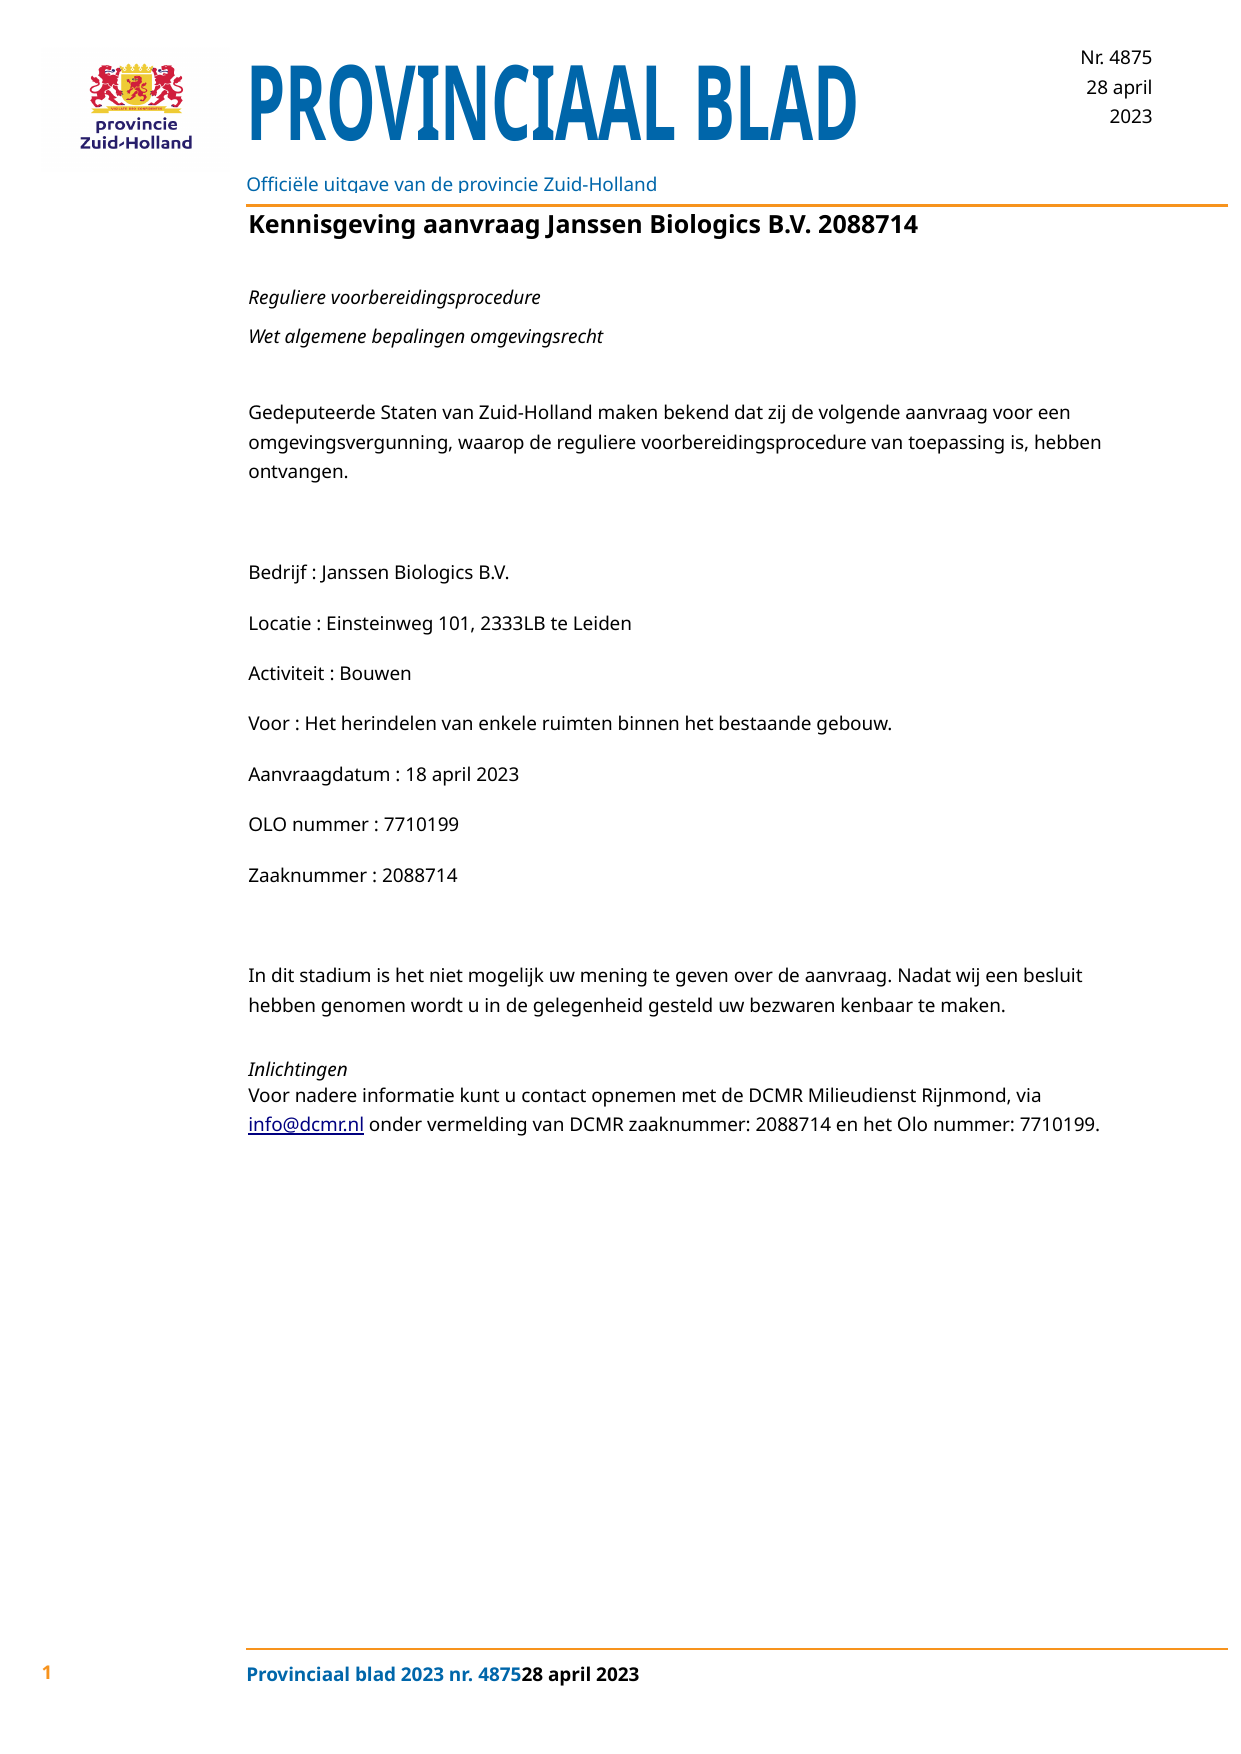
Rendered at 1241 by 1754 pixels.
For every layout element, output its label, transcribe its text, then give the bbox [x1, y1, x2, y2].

text Bedrijf : Janssen Biologics B.V. [248, 559, 1152, 585]
text Inlichtingen [248, 1056, 1152, 1082]
text OLO nummer : 7710199 [248, 811, 1152, 837]
text Voor : Het herindelen van enkele ruimten binnen het bestaande gebouw. [248, 711, 1152, 736]
text Aanvraagdatum : 18 april 2023 [248, 761, 1152, 787]
text Gedeputeerde Staten van Zuid-Holland maken bekend dat zij de volgende aanvraag voor een omgevingsvergunning, waarop de reguliere voorbereidingsprocedure van toepassing is, hebben ontvangen. [248, 399, 1152, 484]
text Zaaknummer : 2088714 [248, 862, 1152, 887]
text Locatie : Einsteinweg 101, 2333LB te Leiden [248, 610, 1152, 635]
text Reguliere voorbereidingsprocedure [248, 284, 1152, 309]
text Activiteit : Bouwen [248, 660, 1152, 686]
picture [41, 47, 231, 172]
text Voor nadere informatie kunt u contact opnemen met de DCMR Milieudienst Rijnmond, via info@dcmr.nl onder vermelding van DCMR zaaknummer: 2088714 en het Olo nummer: 7710199. [248, 1082, 1152, 1137]
text In dit stadium is het niet mogelijk uw mening te geven over de aanvraag. Nadat wij een besluit hebben genomen wordt u in de gelegenheid gesteld uw bezwaren kenbaar te maken. [248, 963, 1152, 1018]
text Kennisgeving aanvraag Janssen Biologics B.V. 2088714 [248, 207, 1152, 241]
text Wet algemene bepalingen omgevingsrecht [248, 323, 1152, 349]
